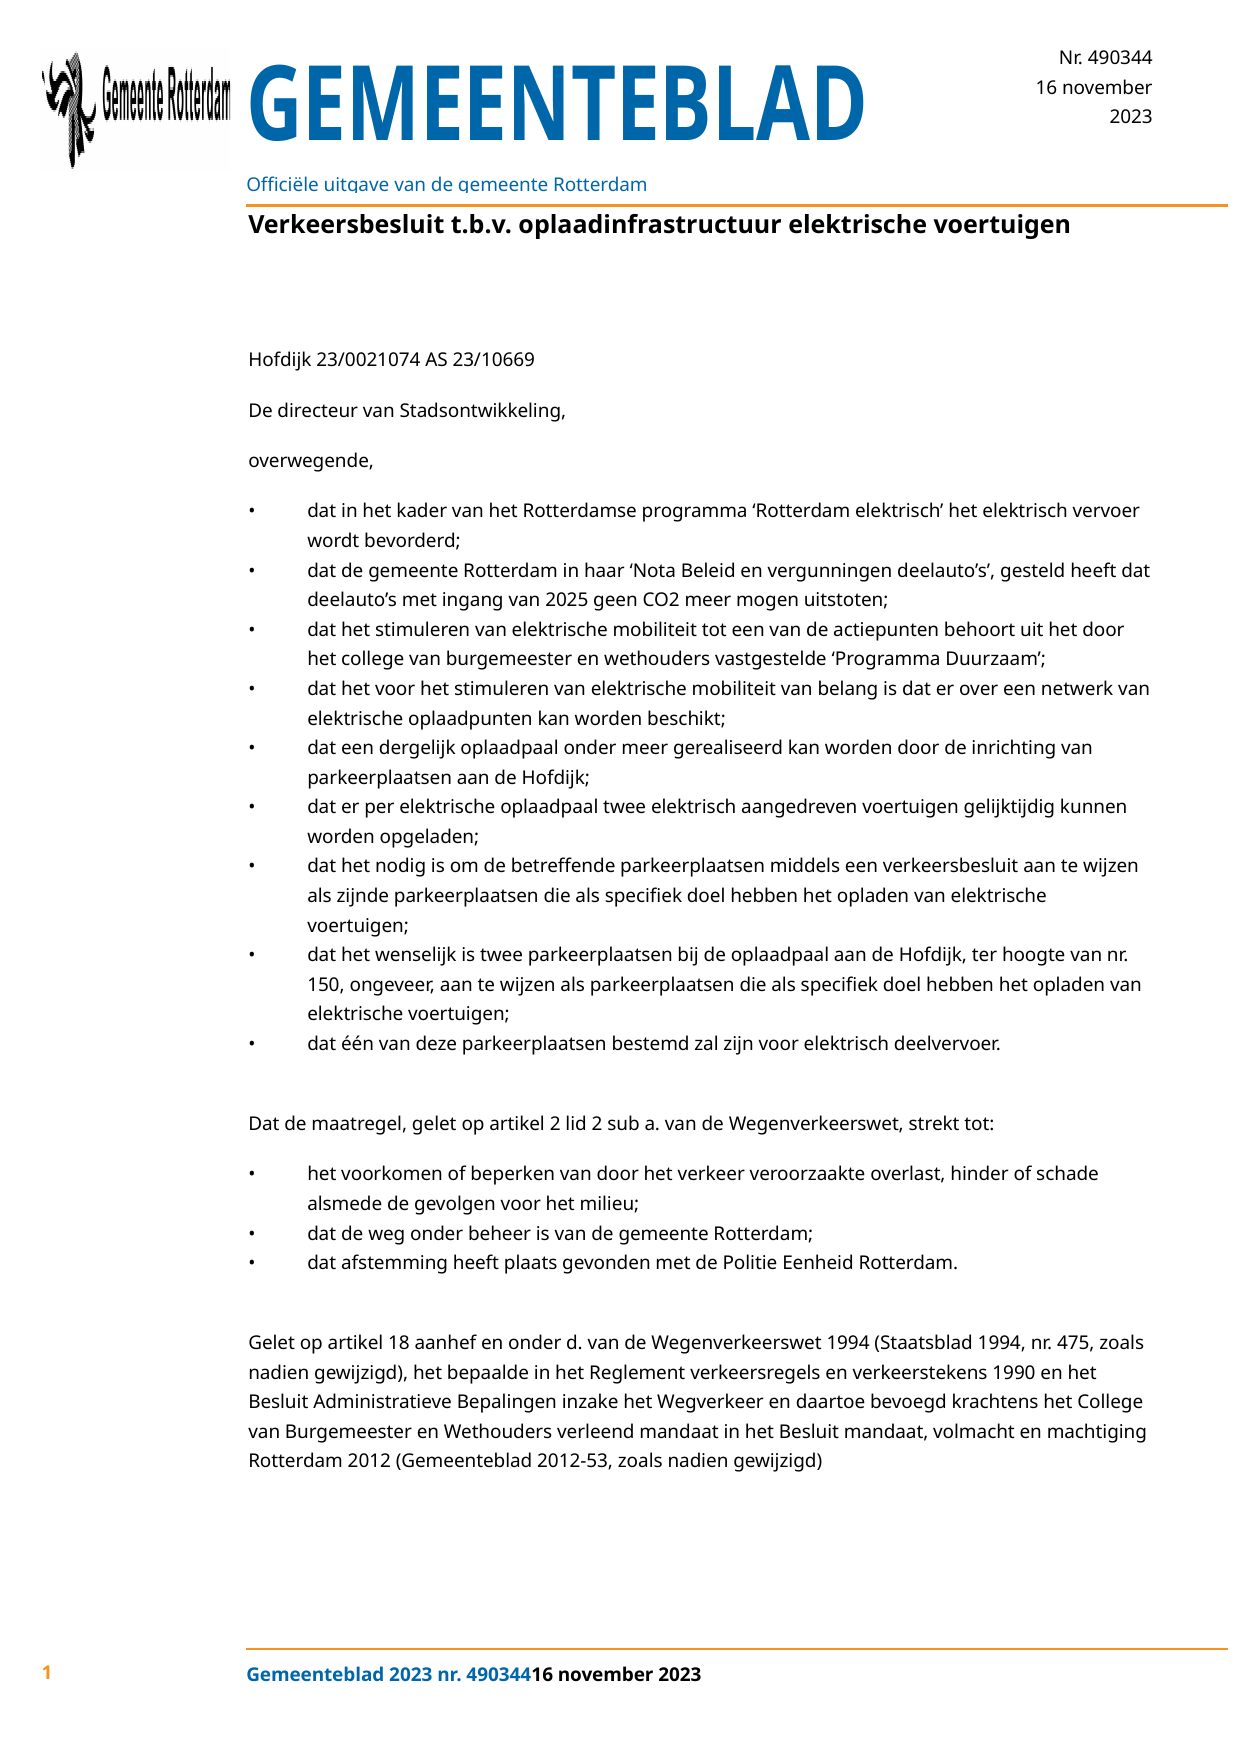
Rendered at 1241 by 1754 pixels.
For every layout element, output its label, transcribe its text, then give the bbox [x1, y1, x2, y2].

text overwegende, [248, 447, 1152, 473]
list dat afstemming heeft plaats gevonden met de Politie Eenheid Rotterdam. [248, 1249, 1152, 1275]
list dat het wenselijk is twee parkeerplaatsen bij de oplaadpaal aan de Hofdijk, ter hoogte van nr. 150, ongeveer, aan te wijzen als parkeerplaatsen die als specifiek doel hebben het opladen van elektrische voertuigen; [248, 941, 1152, 1026]
list dat het stimuleren van elektrische mobiliteit tot een van de actiepunten behoort uit het door het college van burgemeester en wethouders vastgestelde ‘Programma Duurzaam’; [248, 616, 1152, 671]
text Hofdijk 23/0021074 AS 23/10669 [248, 346, 1152, 372]
text Verkeersbesluit t.b.v. oplaadinfrastructuur elektrische voertuigen [248, 207, 1152, 241]
list dat in het kader van het Rotterdamse programma ‘Rotterdam elektrisch’ het elektrisch vervoer wordt bevorderd; [248, 498, 1152, 553]
list dat de weg onder beheer is van de gemeente Rotterdam; [248, 1220, 1152, 1246]
list dat een dergelijk oplaadpaal onder meer gerealiseerd kan worden door de inrichting van parkeerplaatsen aan de Hofdijk; [248, 734, 1152, 790]
list dat één van deze parkeerplaatsen bestemd zal zijn voor elektrisch deelvervoer. [248, 1030, 1152, 1056]
text Dat de maatregel, gelet op artikel 2 lid 2 sub a. van de Wegenverkeerswet, strekt tot: [248, 1110, 1152, 1136]
list dat de gemeente Rotterdam in haar ‘Nota Beleid en vergunningen deelauto’s’, gesteld heeft dat deelauto’s met ingang van 2025 geen CO2 meer mogen uitstoten; [248, 557, 1152, 612]
list dat er per elektrische oplaadpaal twee elektrisch aangedreven voertuigen gelijktijdig kunnen worden opgeladen; [248, 793, 1152, 849]
list het voorkomen of beperken van door het verkeer veroorzaakte overlast, hinder of schade alsmede de gevolgen voor het milieu; [248, 1161, 1152, 1216]
list dat het nodig is om de betreffende parkeerplaatsen middels een verkeersbesluit aan te wijzen als zijnde parkeerplaatsen die als specifiek doel hebben het opladen van elektrische voertuigen; [248, 853, 1152, 938]
text Gelet op artikel 18 aanhef en onder d. van de Wegenverkeerswet 1994 (Staatsblad 1994, nr. 475, zoals nadien gewijzigd), het bepaalde in het Reglement verkeersregels en verkeerstekens 1990 en het Besluit Administratieve Bepalingen inzake het Wegverkeer en daartoe bevoegd krachtens het College van Burgemeester en Wethouders verleend mandaat in het Besluit mandaat, volmacht en machtiging Rotterdam 2012 (Gemeenteblad 2012-53, zoals nadien gewijzigd) [248, 1329, 1152, 1473]
text De directeur van Stadsontwikkeling, [248, 397, 1152, 423]
picture [41, 47, 231, 172]
list dat het voor het stimuleren van elektrische mobiliteit van belang is dat er over een netwerk van elektrische oplaadpunten kan worden beschikt; [248, 675, 1152, 731]
